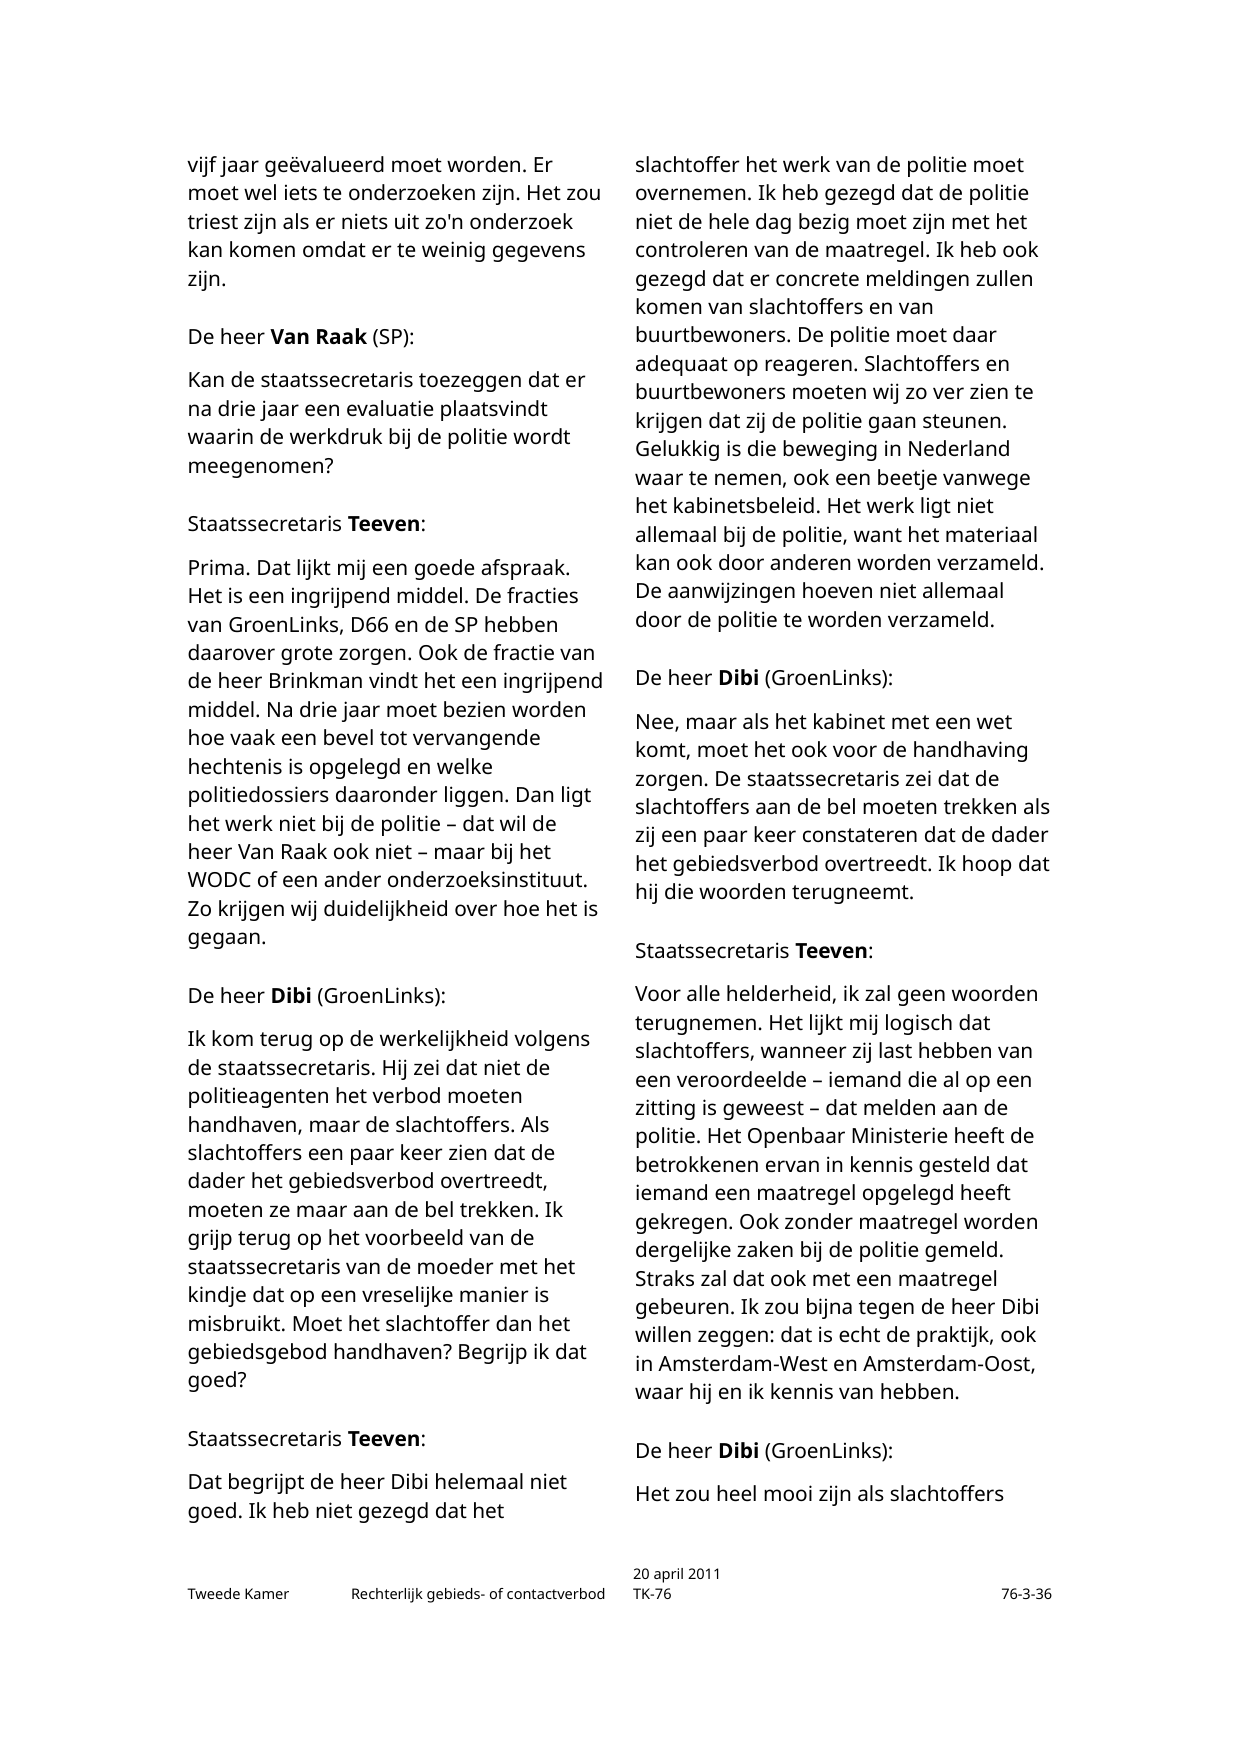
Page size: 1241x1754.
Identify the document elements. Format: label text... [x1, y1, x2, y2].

text De heer Dibi (GroenLinks): [187, 981, 605, 1009]
text vijf jaar geëvalueerd moet worden. Er moet wel iets te onderzoeken zijn. Het zou triest zijn als er niets uit zo'n onderzoek kan komen omdat er te weinig gegevens zijn. [187, 150, 605, 292]
text Het zou heel mooi zijn als slachtoffers [635, 1479, 1053, 1508]
text slachtoffer het werk van de politie moet overnemen. Ik heb gezegd dat de politie niet de hele dag bezig moet zijn met het controleren van de maatregel. Ik heb ook gezegd dat er concrete meldingen zullen komen van slachtoffers en van buurtbewoners. De politie moet daar adequaat op reageren. Slachtoffers en buurtbewoners moeten wij zo ver zien te krijgen dat zij de politie gaan steunen. Gelukkig is die beweging in Nederland waar te nemen, ook een beetje vanwege het kabinetsbeleid. Het werk ligt niet allemaal bij de politie, want het materiaal kan ook door anderen worden verzameld. De aanwijzingen hoeven niet allemaal door de politie te worden verzameld. [635, 150, 1053, 633]
text De heer Dibi (GroenLinks): [635, 663, 1053, 692]
text Dat begrijpt de heer Dibi helemaal niet goed. Ik heb niet gezegd dat het [187, 1467, 605, 1524]
text Staatssecretaris Teeven: [635, 936, 1053, 964]
text Staatssecretaris Teeven: [187, 1424, 605, 1452]
text Ik kom terug op de werkelijkheid volgens de staatssecretaris. Hij zei dat niet de politieagenten het verbod moeten handhaven, maar de slachtoffers. Als slachtoffers een paar keer zien dat de dader het gebiedsverbod overtreedt, moeten ze maar aan de bel trekken. Ik grijp terug op het voorbeeld van de staatssecretaris van de moeder met het kindje dat op een vreselijke manier is misbruikt. Moet het slachtoffer dan het gebiedsgebod handhaven? Begrijp ik dat goed? [187, 1024, 605, 1394]
text Nee, maar als het kabinet met een wet komt, moet het ook voor de handhaving zorgen. De staatssecretaris zei dat de slachtoffers aan de bel moeten trekken als zij een paar keer constateren dat de dader het gebiedsverbod overtreedt. Ik hoop dat hij die woorden terugneemt. [635, 707, 1053, 906]
text De heer Van Raak (SP): [187, 322, 605, 351]
text De heer Dibi (GroenLinks): [635, 1436, 1053, 1464]
text Voor alle helderheid, ik zal geen woorden terugnemen. Het lijkt mij logisch dat slachtoffers, wanneer zij last hebben van een veroordeelde – iemand die al op een zitting is geweest – dat melden aan de politie. Het Openbaar Ministerie heeft de betrokkenen ervan in kennis gesteld dat iemand een maatregel opgelegd heeft gekregen. Ook zonder maatregel worden dergelijke zaken bij de politie gemeld. Straks zal dat ook met een maatregel gebeuren. Ik zou bijna tegen de heer Dibi willen zeggen: dat is echt de praktijk, ook in Amsterdam-West en Amsterdam-Oost, waar hij en ik kennis van hebben. [635, 979, 1053, 1406]
text Staatssecretaris Teeven: [187, 509, 605, 538]
text Prima. Dat lijkt mij een goede afspraak. Het is een ingrijpend middel. De fracties van GroenLinks, D66 en de SP hebben daarover grote zorgen. Ook de fractie van de heer Brinkman vindt het een ingrijpend middel. Na drie jaar moet bezien worden hoe vaak een bevel tot vervangende hechtenis is opgelegd en welke politiedossiers daaronder liggen. Dan ligt het werk niet bij de politie – dat wil de heer Van Raak ook niet – maar bij het WODC of een ander onderzoeksinstituut. Zo krijgen wij duidelijkheid over hoe het is gegaan. [187, 553, 605, 951]
text Kan de staatssecretaris toezeggen dat er na drie jaar een evaluatie plaatsvindt waarin de werkdruk bij de politie wordt meegenomen? [187, 366, 605, 479]
